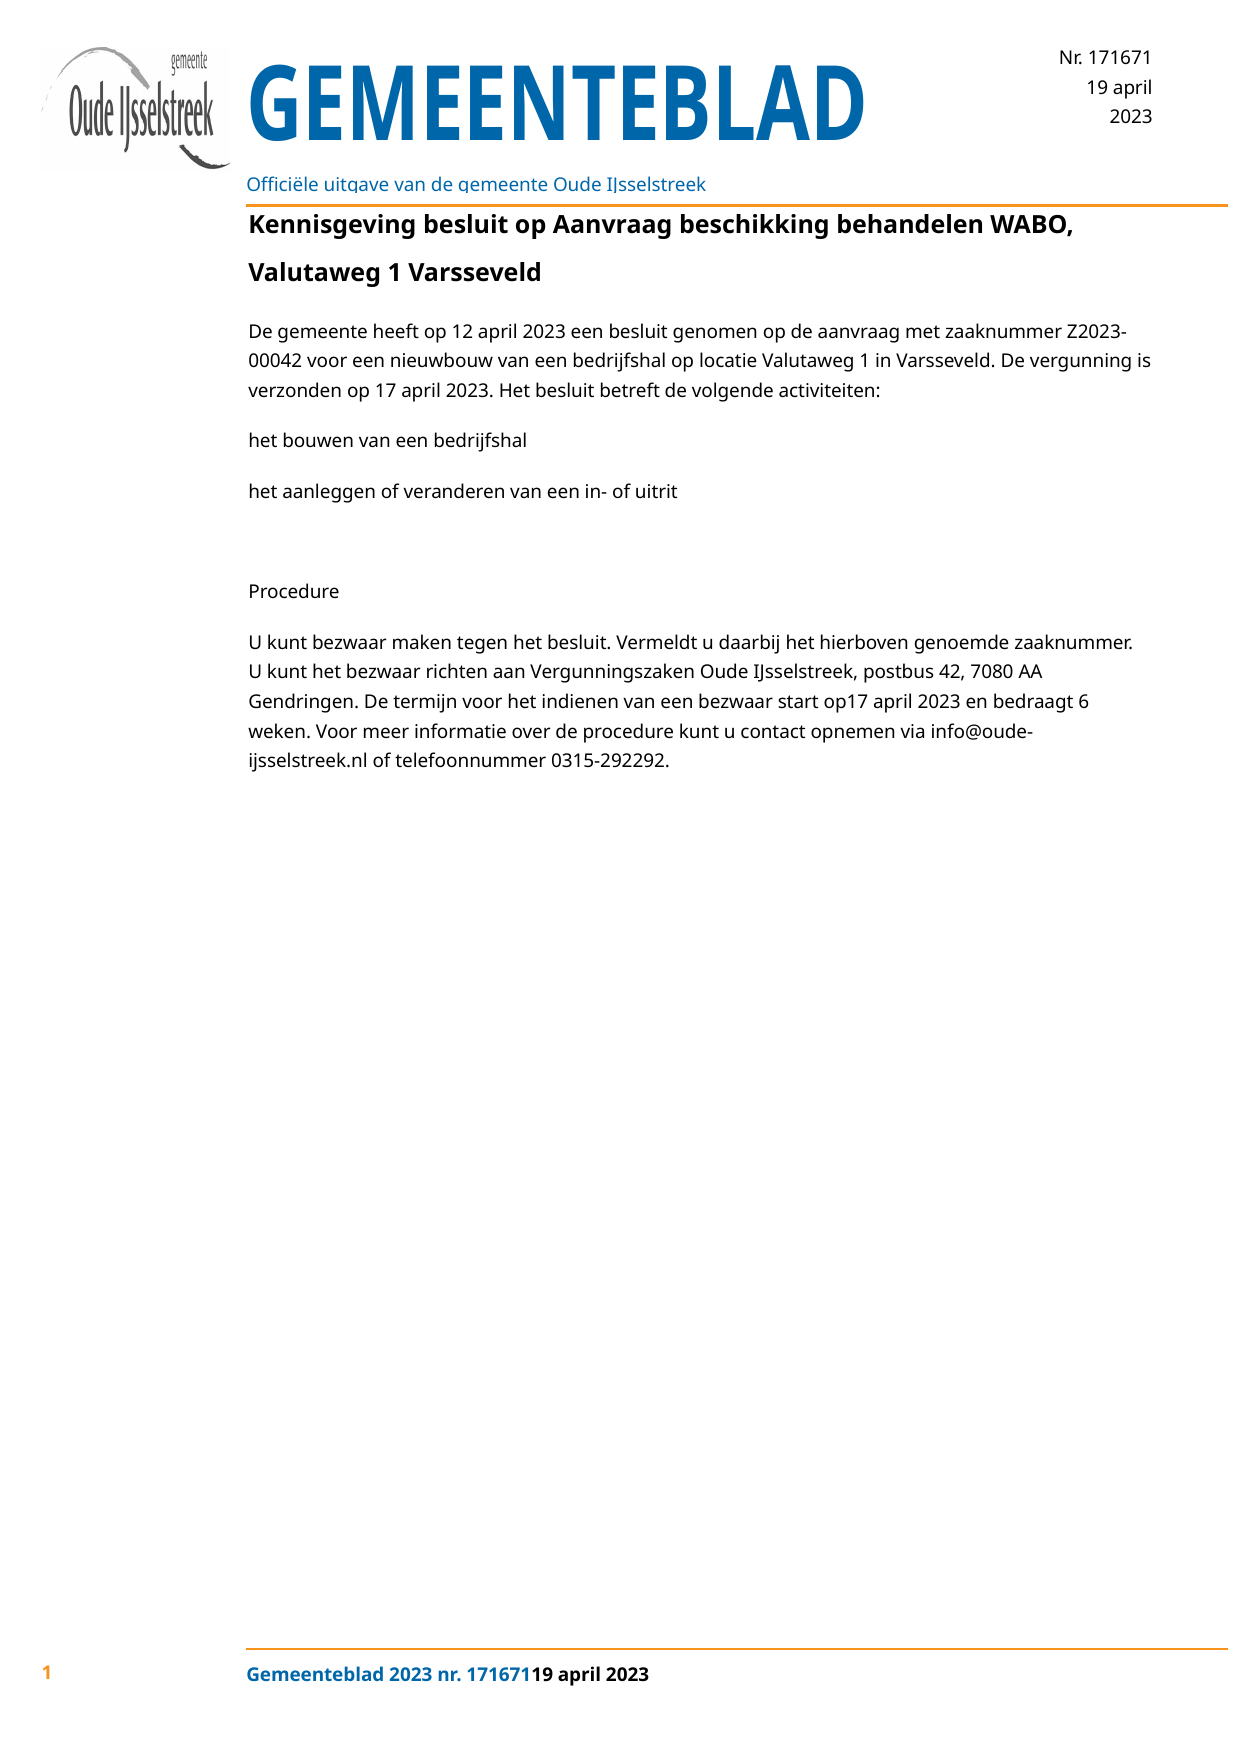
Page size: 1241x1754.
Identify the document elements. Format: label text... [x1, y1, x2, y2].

text het aanleggen of veranderen van een in- of uitrit [248, 478, 1152, 504]
picture [41, 47, 231, 172]
text De gemeente heeft op 12 april 2023 een besluit genomen op de aanvraag met zaaknummer Z2023-00042 voor een nieuwbouw van een bedrijfshal op locatie Valutaweg 1 in Varsseveld. De vergunning is verzonden op 17 april 2023. Het besluit betreft de volgende activiteiten: [248, 318, 1152, 403]
text Kennisgeving besluit op Aanvraag beschikking behandelen WABO, Valutaweg 1 Varsseveld [248, 207, 1152, 288]
text U kunt bezwaar maken tegen het besluit. Vermeldt u daarbij het hierboven genoemde zaaknummer. U kunt het bezwaar richten aan Vergunningszaken Oude IJsselstreek, postbus 42, 7080 AA Gendringen. De termijn voor het indienen van een bezwaar start op17 april 2023 en bedraagt 6 weken. Voor meer informatie over de procedure kunt u contact opnemen via info@oude-ijsselstreek.nl of telefoonnummer 0315-292292. [248, 629, 1152, 773]
text het bouwen van een bedrijfshal [248, 427, 1152, 453]
text Procedure [248, 579, 1152, 604]
